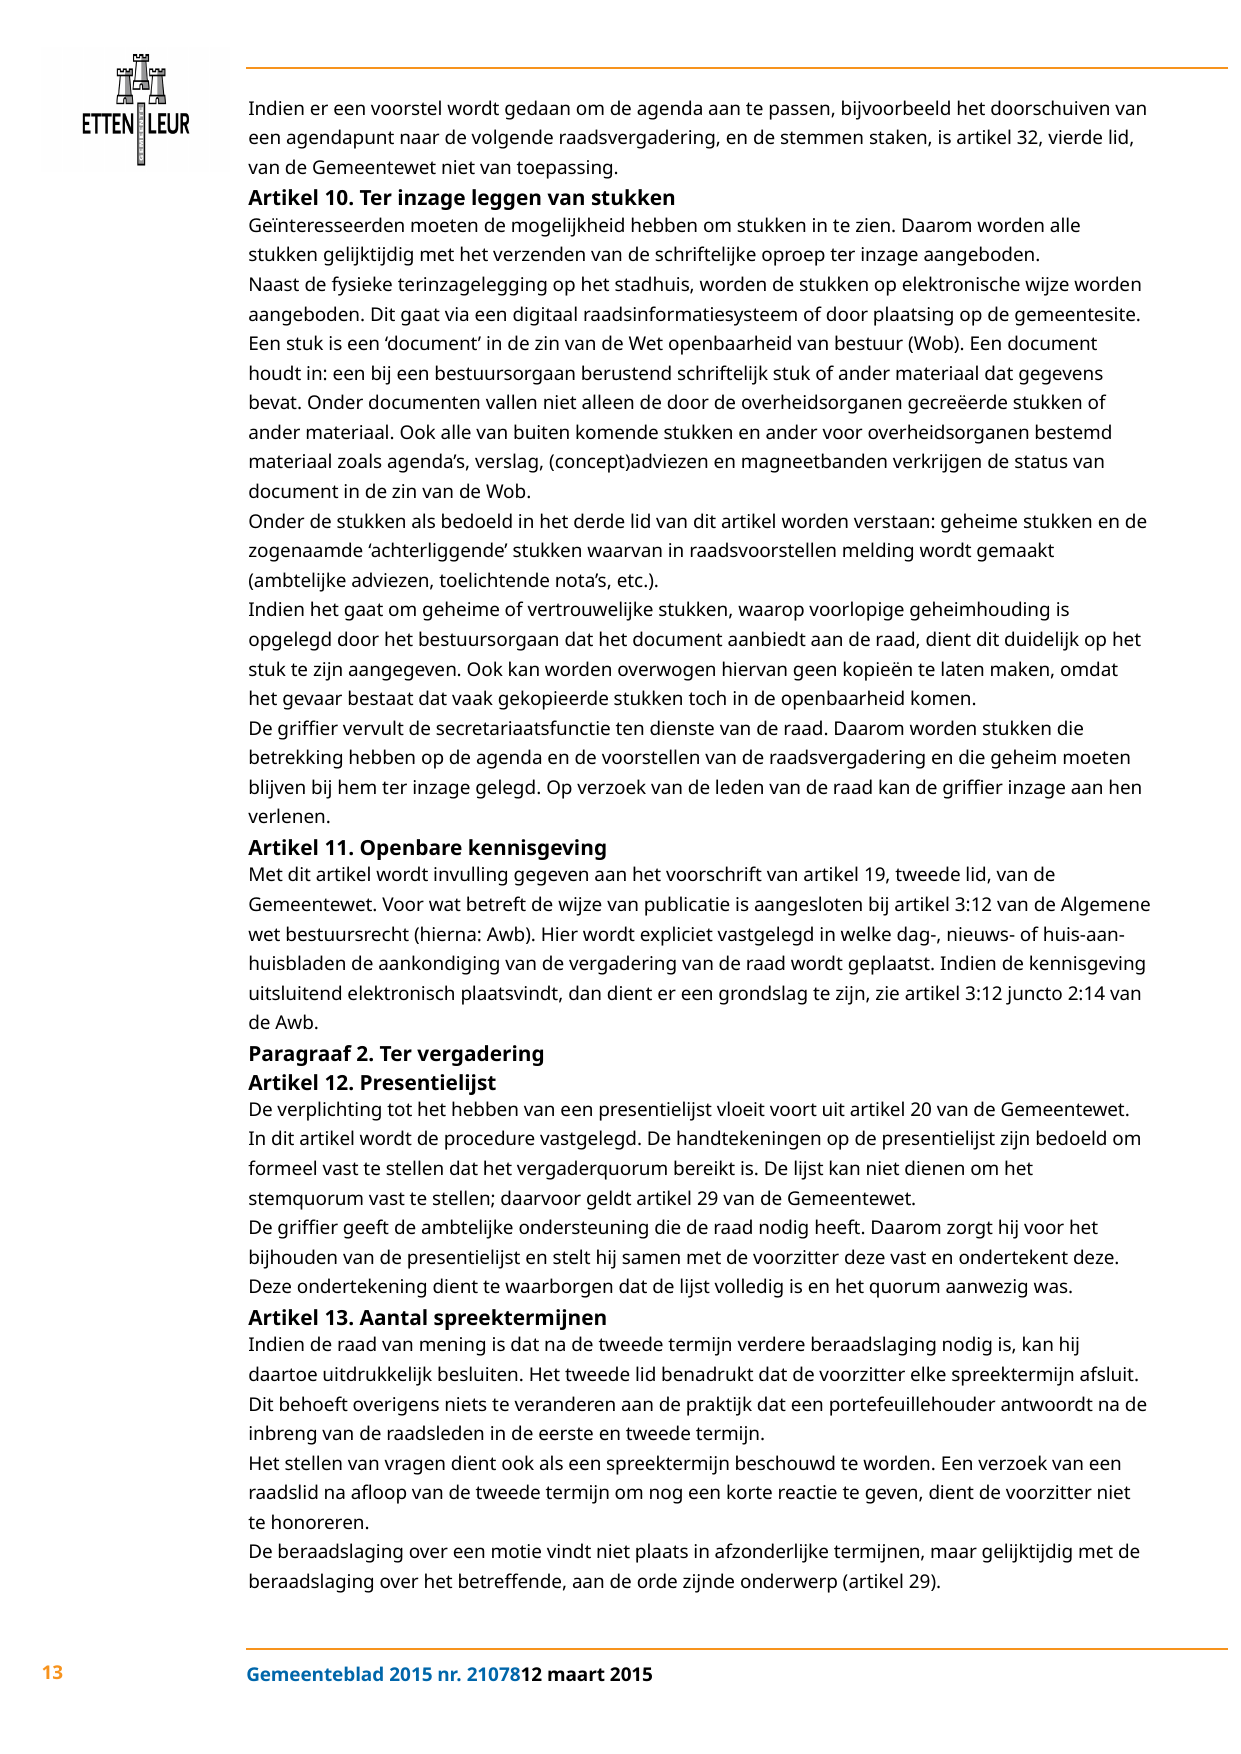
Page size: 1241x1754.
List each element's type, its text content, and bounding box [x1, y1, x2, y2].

text Een stuk is een ‘document’ in de zin van de Wet openbaarheid van bestuur (Wob). Een document houdt in: een bij een bestuursorgaan berustend schriftelijk stuk of ander materiaal dat gegevens bevat. Onder documenten vallen niet alleen de door de overheidsorganen gecreëerde stukken of ander materiaal. Ook alle van buiten komende stukken en ander voor overheidsorganen bestemd materiaal zoals agenda’s, verslag, (concept)adviezen en magneetbanden verkrijgen de status van document in de zin van de Wob. [248, 330, 1152, 504]
text Artikel 10. Ter inzage leggen van stukken [248, 183, 1152, 212]
text De beraadslaging over een motie vindt niet plaats in afzonderlijke termijnen, maar gelijktijdig met de beraadslaging over het betreffende, aan de orde zijnde onderwerp (artikel 29). [248, 1539, 1152, 1594]
text De griffier vervult de secretariaatsfunctie ten dienste van de raad. Daarom worden stukken die betrekking hebben op de agenda en de voorstellen van de raadsvergadering en die geheim moeten blijven bij hem ter inzage gelegd. Op verzoek van de leden van de raad kan de griffier inzage aan hen verlenen. [248, 715, 1152, 829]
text Onder de stukken als bedoeld in het derde lid van dit artikel worden verstaan: geheime stukken en de zogenaamde ‘achterliggende’ stukken waarvan in raadsvoorstellen melding wordt gemaakt (ambtelijke adviezen, toelichtende nota’s, etc.). [248, 508, 1152, 593]
text De verplichting tot het hebben van een presentielijst vloeit voort uit artikel 20 van de Gemeentewet. In dit artikel wordt de procedure vastgelegd. De handtekeningen op de presentielijst zijn bedoeld om formeel vast te stellen dat het vergaderquorum bereikt is. De lijst kan niet dienen om het stemquorum vast te stellen; daarvoor geldt artikel 29 van de Gemeentewet. [248, 1096, 1152, 1211]
text Artikel 13. Aantal spreektermijnen [248, 1303, 1152, 1332]
text Paragraaf 2. Ter vergadering [248, 1039, 1152, 1068]
text Indien de raad van mening is dat na de tweede termijn verdere beraadslaging nodig is, kan hij daartoe uitdrukkelijk besluiten. Het tweede lid benadrukt dat de voorzitter elke spreektermijn afsluit. Dit behoeft overigens niets te veranderen aan de praktijk dat een portefeuillehouder antwoordt na de inbreng van de raadsleden in de eerste en tweede termijn. [248, 1332, 1152, 1446]
text Indien het gaat om geheime of vertrouwelijke stukken, waarop voorlopige geheimhouding is opgelegd door het bestuursorgaan dat het document aanbiedt aan de raad, dient dit duidelijk op het stuk te zijn aangegeven. Ook kan worden overwogen hiervan geen kopieën te laten maken, omdat het gevaar bestaat dat vaak gekopieerde stukken toch in de openbaarheid komen. [248, 597, 1152, 711]
text Met dit artikel wordt invulling gegeven aan het voorschrift van artikel 19, tweede lid, van de Gemeentewet. Voor wat betreft de wijze van publicatie is aangesloten bij artikel 3:12 van de Algemene wet bestuursrecht (hierna: Awb). Hier wordt expliciet vastgelegd in welke dag-, nieuws- of huis-aan-huisbladen de aankondiging van de vergadering van de raad wordt geplaatst. Indien de kennisgeving uitsluitend elektronisch plaatsvindt, dan dient er een grondslag te zijn, zie artikel 3:12 juncto 2:14 van de Awb. [248, 862, 1152, 1035]
picture [41, 47, 231, 172]
text Indien er een voorstel wordt gedaan om de agenda aan te passen, bijvoorbeeld het doorschuiven van een agendapunt naar de volgende raadsvergadering, en de stemmen staken, is artikel 32, vierde lid, van de Gemeentewet niet van toepassing. [248, 95, 1152, 180]
text Geïnteresseerden moeten de mogelijkheid hebben om stukken in te zien. Daarom worden alle stukken gelijktijdig met het verzenden van de schriftelijke oproep ter inzage aangeboden. [248, 212, 1152, 267]
text De griffier geeft de ambtelijke ondersteuning die de raad nodig heeft. Daarom zorgt hij voor het bijhouden van de presentielijst en stelt hij samen met de voorzitter deze vast en ondertekent deze. Deze ondertekening dient te waarborgen dat de lijst volledig is en het quorum aanwezig was. [248, 1214, 1152, 1299]
text Artikel 12. Presentielijst [248, 1068, 1152, 1096]
text Artikel 11. Openbare kennisgeving [248, 833, 1152, 862]
text Naast de fysieke terinzagelegging op het stadhuis, worden de stukken op elektronische wijze worden aangeboden. Dit gaat via een digitaal raadsinformatiesysteem of door plaatsing op de gemeentesite. [248, 271, 1152, 326]
text Het stellen van vragen dient ook als een spreektermijn beschouwd te worden. Een verzoek van een raadslid na afloop van de tweede termijn om nog een korte reactie te geven, dient de voorzitter niet te honoreren. [248, 1450, 1152, 1535]
